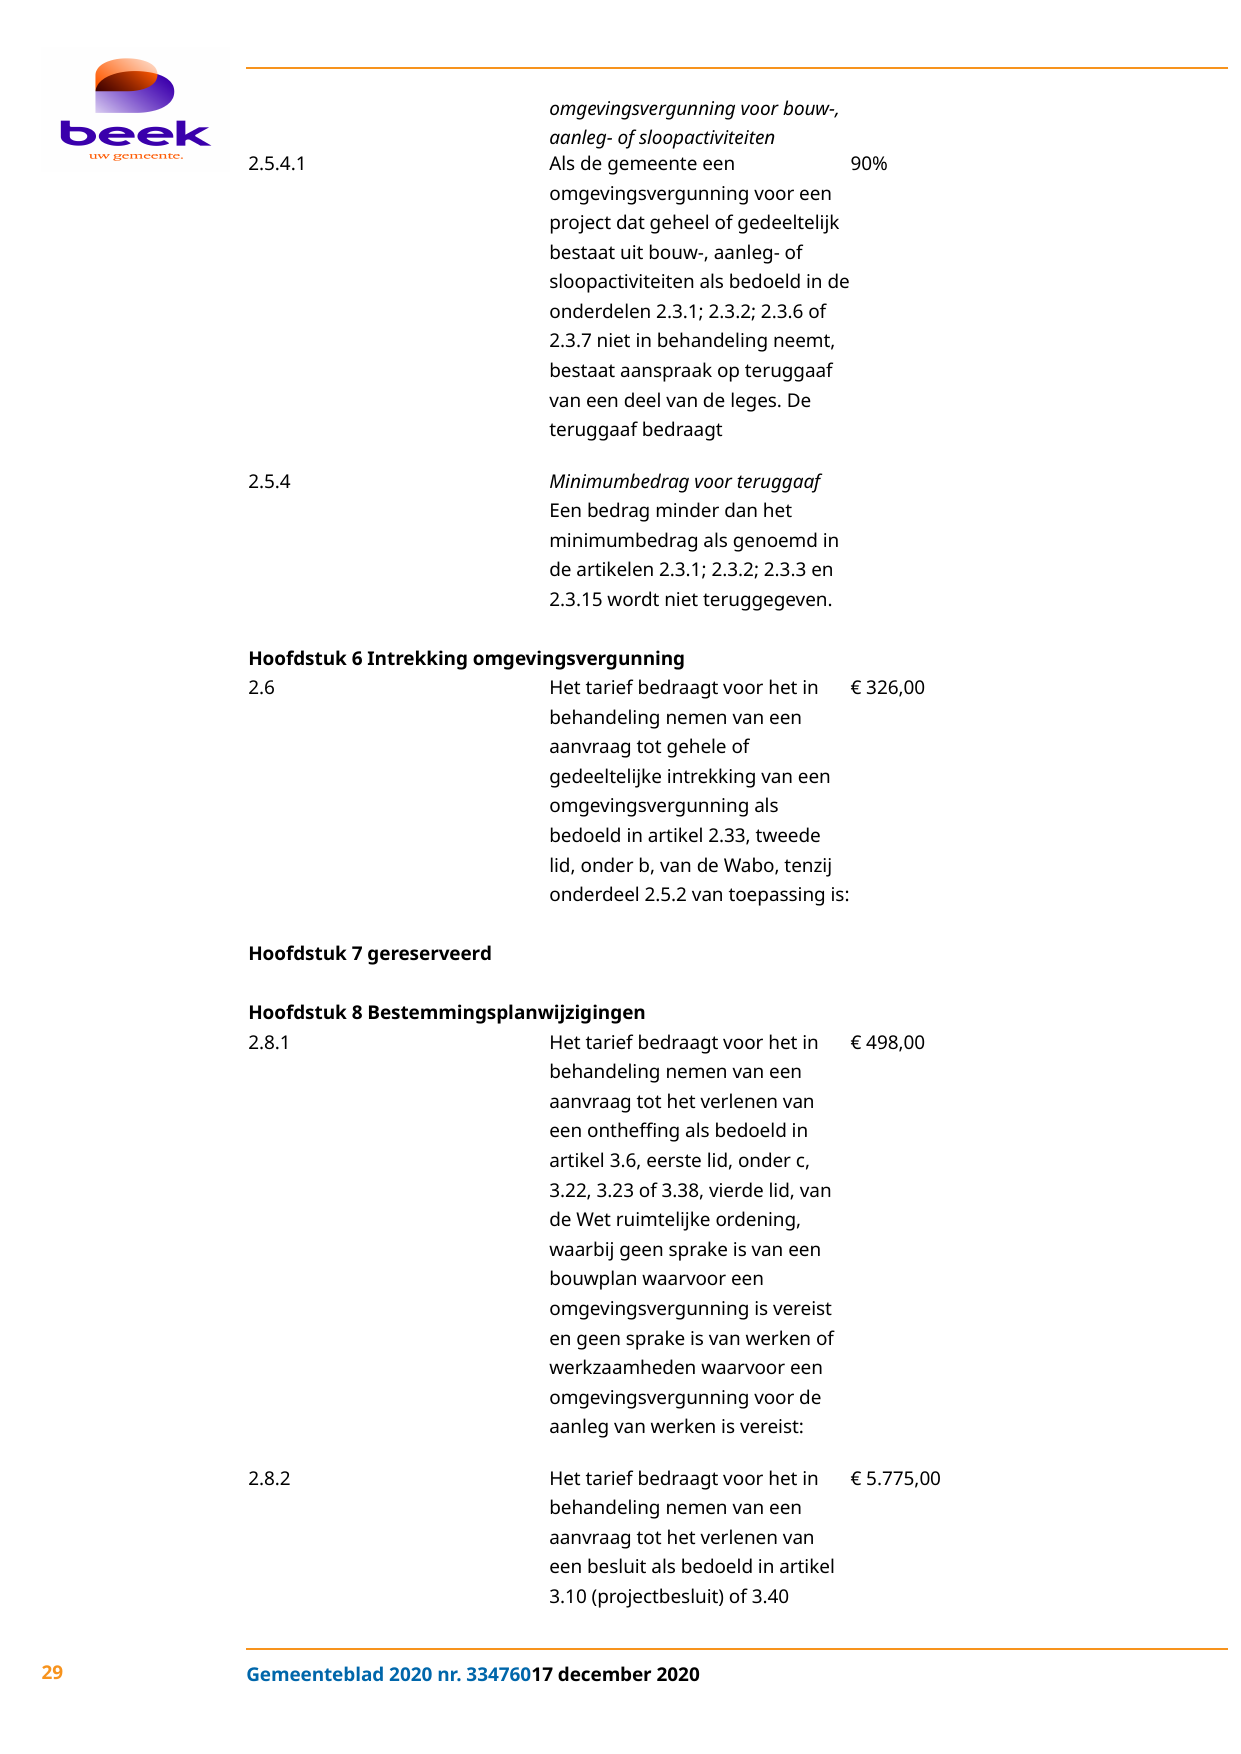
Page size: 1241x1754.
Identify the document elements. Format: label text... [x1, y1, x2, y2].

table_header 2.6 [248, 674, 549, 907]
table_cell Het tarief bedraagt voor het in behandeling nemen van een aanvraag tot het verlenen van een besluit als bedoeld in artikel 3.10 (projectbesluit) of 3.40 [549, 1465, 850, 1609]
table_cell [248, 1439, 549, 1465]
table_cell [850, 442, 1152, 468]
table_cell 2.5.4.1 [248, 150, 549, 442]
table_cell [850, 1439, 1152, 1465]
table_header € 498,00 [850, 1029, 1152, 1439]
table_header Het tarief bedraagt voor het in behandeling nemen van een aanvraag tot gehele of gedeeltelijke intrekking van een omgevingsvergunning als bedoeld in artikel 2.33, tweede lid, onder b, van de Wabo, tenzij onderdeel 2.5.2 van toepassing is: [549, 674, 850, 907]
table_cell 2.8.2 [248, 1465, 549, 1609]
table_cell 2.5.4 [248, 468, 549, 612]
table_cell Als de gemeente een omgevingsvergunning voor een project dat geheel of gedeeltelijk bestaat uit bouw-, aanleg- of sloopactiviteiten als bedoeld in de onderdelen 2.3.1; 2.3.2; 2.3.6 of 2.3.7 niet in behandeling neemt, bestaat aanspraak op teruggaaf van een deel van de leges. De teruggaaf bedraagt [549, 150, 850, 442]
table_cell [248, 95, 549, 150]
text Hoofdstuk 7 gereserveerd [248, 940, 1152, 966]
table_cell [549, 1439, 850, 1465]
table_cell [549, 442, 850, 468]
table_cell [850, 468, 1152, 612]
text Hoofdstuk 8 Bestemmingsplanwijzigingen [248, 999, 1152, 1025]
table_header € 326,00 [850, 674, 1152, 907]
table_cell omgevingsvergunning voor bouw-, aanleg- of sloopactiviteiten [549, 95, 850, 150]
table_cell € 5.775,00 [850, 1465, 1152, 1609]
table_header 2.8.1 [248, 1029, 549, 1439]
table_cell 90% [850, 150, 1152, 442]
table_header Het tarief bedraagt voor het in behandeling nemen van een aanvraag tot het verlenen van een ontheffing als bedoeld in artikel 3.6, eerste lid, onder c, 3.22, 3.23 of 3.38, vierde lid, van de Wet ruimtelijke ordening, waarbij geen sprake is van een bouwplan waarvoor een omgevingsvergunning is vereist en geen sprake is van werken of werkzaamheden waarvoor een omgevingsvergunning voor de aanleg van werken is vereist: [549, 1029, 850, 1439]
text Hoofdstuk 6 Intrekking omgevingsvergunning [248, 645, 1152, 670]
table_cell [248, 442, 549, 468]
table_cell Minimumbedrag voor teruggaaf Een bedrag minder dan het minimumbedrag als genoemd in de artikelen 2.3.1; 2.3.2; 2.3.3 en 2.3.15 wordt niet teruggegeven. [549, 468, 850, 612]
table_cell [850, 95, 1152, 150]
picture [41, 47, 231, 172]
